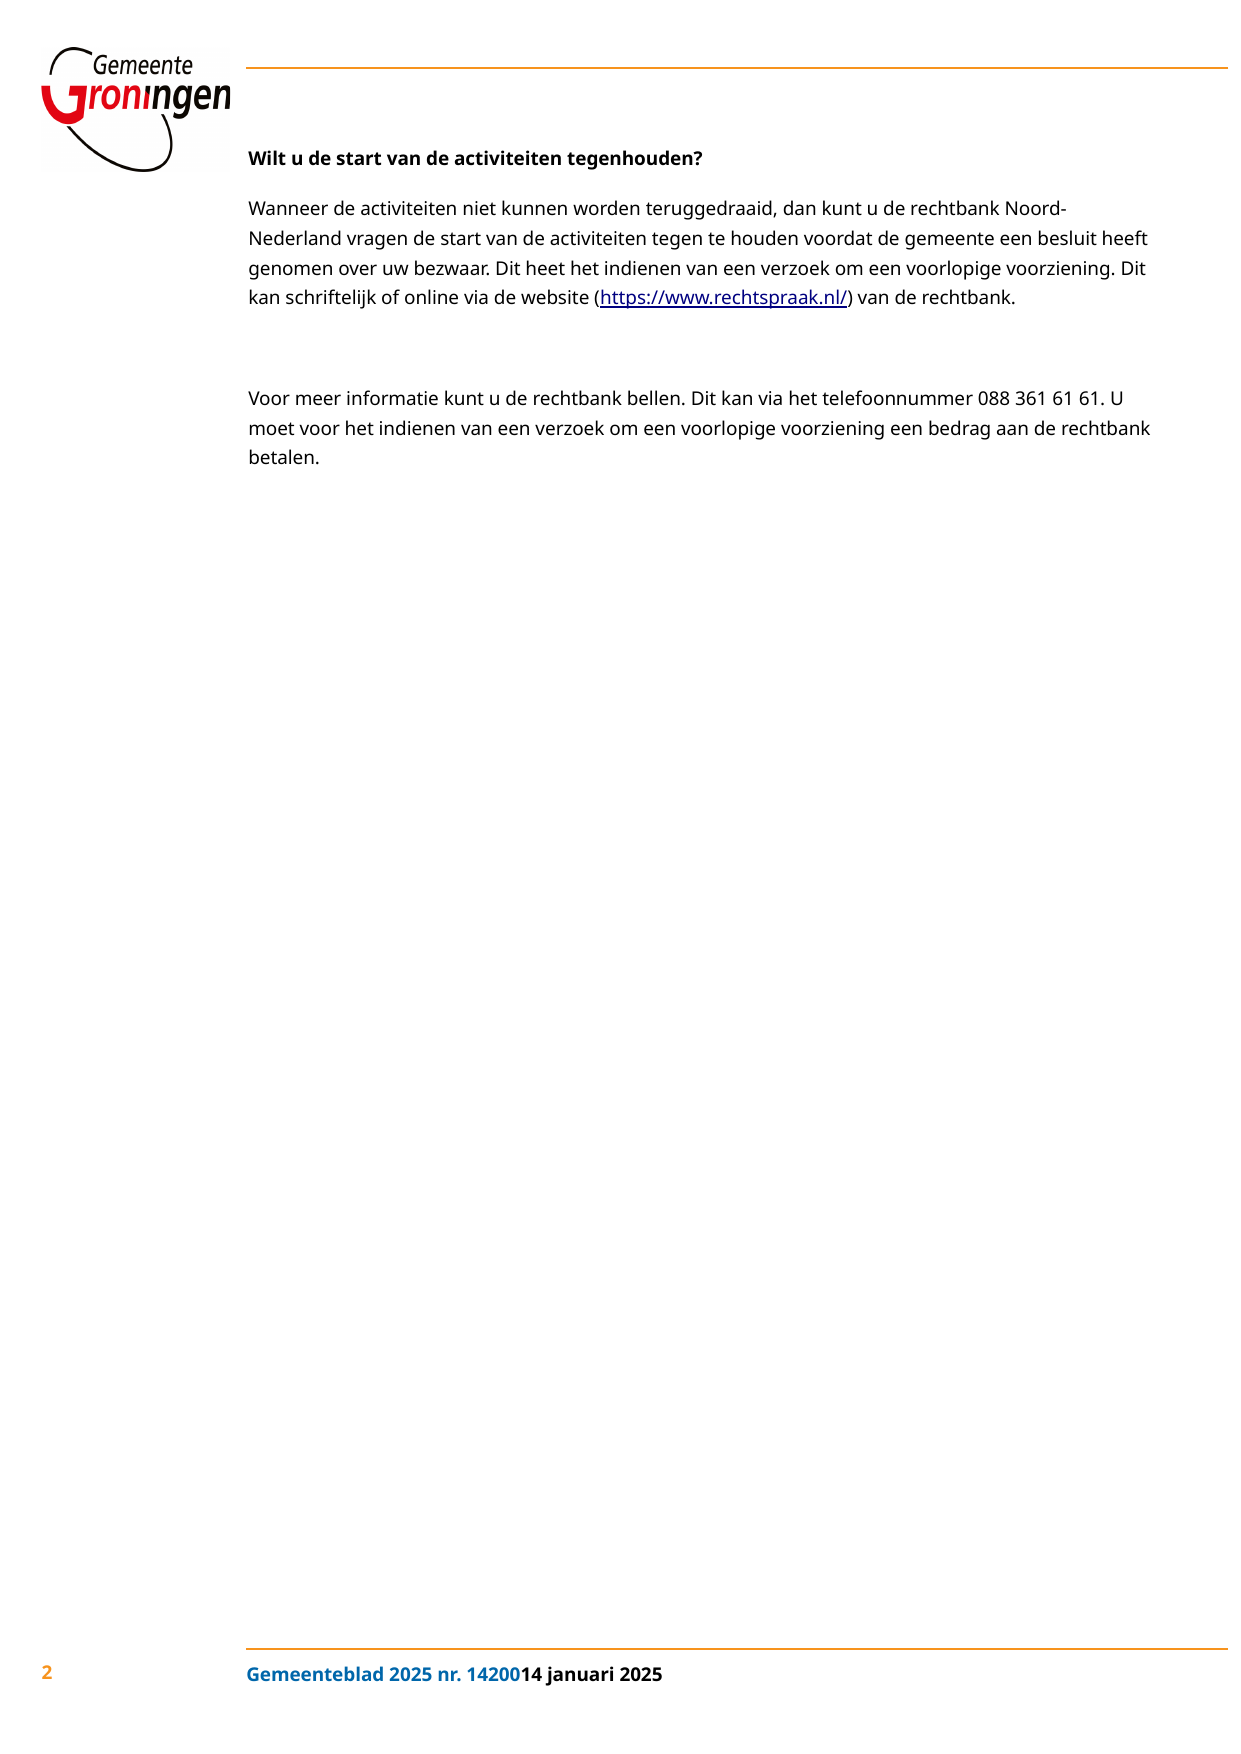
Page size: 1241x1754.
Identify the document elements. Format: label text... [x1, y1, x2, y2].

text Voor meer informatie kunt u de rechtbank bellen. Dit kan via het telefoonnummer 088 361 61 61. U moet voor het indienen van een verzoek om een voorlopige voorziening een bedrag aan de rechtbank betalen. [248, 385, 1152, 470]
picture [41, 47, 231, 172]
text Wilt u de start van de activiteiten tegenhouden? [248, 145, 1152, 171]
text Wanneer de activiteiten niet kunnen worden teruggedraaid, dan kunt u de rechtbank Noord-Nederland vragen de start van de activiteiten tegen te houden voordat de gemeente een besluit heeft genomen over uw bezwaar. Dit heet het indienen van een verzoek om een voorlopige voorziening. Dit kan schriftelijk of online via de website (https://www.rechtspraak.nl/) van de rechtbank. [248, 196, 1152, 310]
